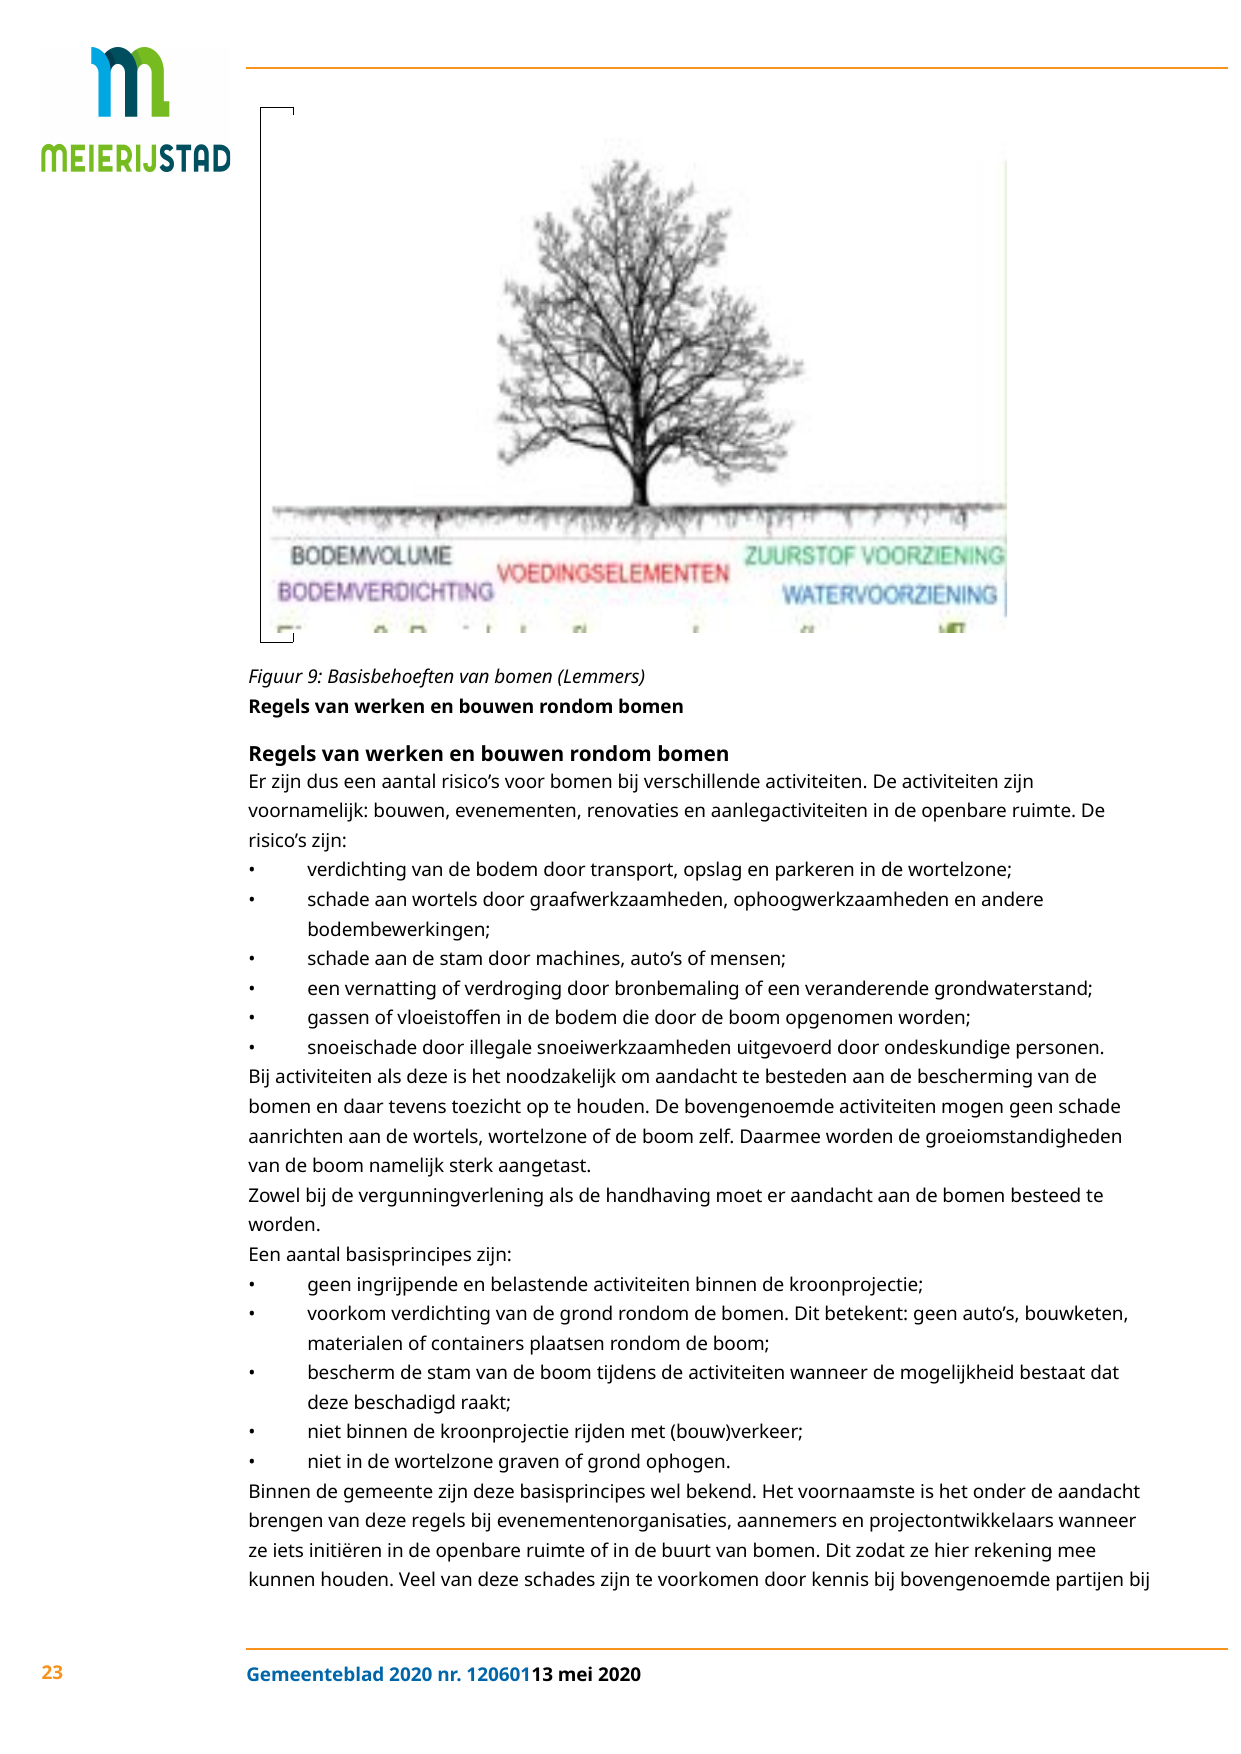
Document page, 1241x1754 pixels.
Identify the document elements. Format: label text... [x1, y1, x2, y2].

list niet binnen de kroonprojectie rijden met (bouw)verkeer; [248, 1419, 1152, 1444]
list gassen of vloeistoffen in de bodem die door de boom opgenomen worden; [248, 1004, 1152, 1030]
list schade aan wortels door graafwerkzaamheden, ophoogwerkzaamheden en andere bodembewerkingen; [248, 886, 1152, 941]
text Een aantal basisprincipes zijn: [248, 1241, 1152, 1267]
text Zowel bij de vergunningverlening als de handhaving moet er aandacht aan de bomen besteed te worden. [248, 1182, 1152, 1237]
text Regels van werken en bouwen rondom bomen [248, 739, 1152, 768]
text Binnen de gemeente zijn deze basisprincipes wel bekend. Het voornaamste is het onder de aandacht brengen van deze regels bij evenementenorganisaties, aannemers en projectontwikkelaars wanneer ze iets initiëren in de openbare ruimte of in de buurt van bomen. Dit zodat ze hier rekening mee kunnen houden. Veel van deze schades zijn te voorkomen door kennis bij bovengenoemde partijen bij [248, 1478, 1152, 1592]
text Figuur 9: Basisbehoeften van bomen (Lemmers) [248, 663, 1152, 689]
list snoeischade door illegale snoeiwerkzaamheden uitgevoerd door ondeskundige personen. [248, 1034, 1152, 1060]
picture [41, 47, 231, 172]
list geen ingrijpende en belastende activiteiten binnen de kroonprojectie; [248, 1271, 1152, 1296]
text Bij activiteiten als deze is het noodzakelijk om aandacht te besteden aan de bescherming van de bomen en daar tevens toezicht op te houden. De bovengenoemde activiteiten mogen geen schade aanrichten aan de wortels, wortelzone of de boom zelf. Daarmee worden de groeiomstandigheden van de boom namelijk sterk aangetast. [248, 1064, 1152, 1178]
text Er zijn dus een aantal risico’s voor bomen bij verschillende activiteiten. De activiteiten zijn voornamelijk: bouwen, evenementen, renovaties en aanlegactiviteiten in de openbare ruimte. De risico’s zijn: [248, 768, 1152, 853]
list een vernatting of verdroging door bronbemaling of een veranderende grondwaterstand; [248, 975, 1152, 1001]
list verdichting van de bodem door transport, opslag en parkeren in de wortelzone; [248, 857, 1152, 882]
list niet in de wortelzone graven of grond ophogen. [248, 1448, 1152, 1474]
list schade aan de stam door machines, auto’s of mensen; [248, 945, 1152, 971]
list voorkom verdichting van de grond rondom de bomen. Dit betekent: geen auto’s, bouwketen, materialen of containers plaatsen rondom de boom; [248, 1300, 1152, 1356]
picture [268, 115, 1008, 633]
text Regels van werken en bouwen rondom bomen [248, 693, 1152, 718]
list bescherm de stam van de boom tijdens de activiteiten wanneer de mogelijkheid bestaat dat deze beschadigd raakt; [248, 1359, 1152, 1415]
